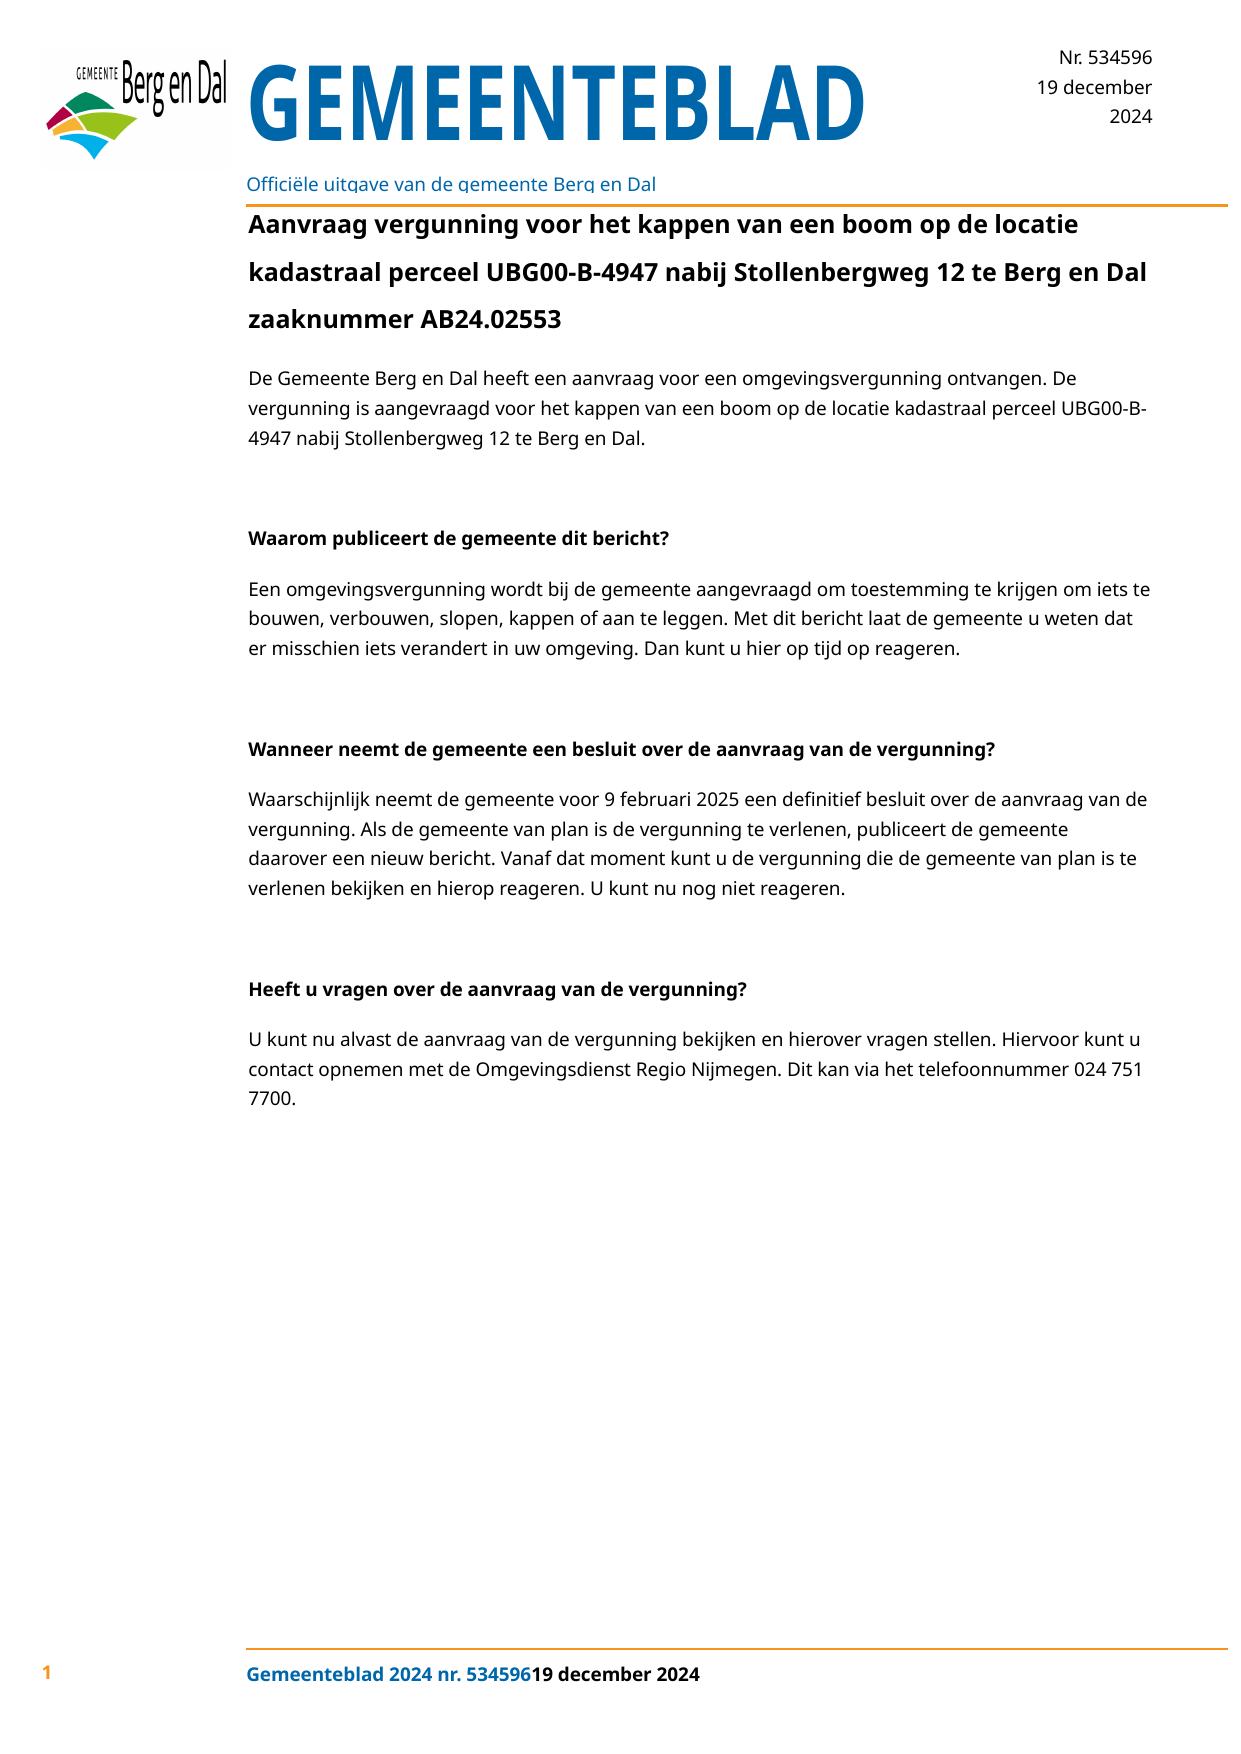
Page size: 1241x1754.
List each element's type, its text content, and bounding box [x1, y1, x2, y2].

text U kunt nu alvast de aanvraag van de vergunning bekijken en hierover vragen stellen. Hiervoor kunt u contact opnemen met de Omgevingsdienst Regio Nijmegen. Dit kan via het telefoonnummer 024 751 7700. [248, 1026, 1152, 1111]
text Wanneer neemt de gemeente een besluit over de aanvraag van de vergunning? [248, 736, 1152, 762]
text Waarschijnlijk neemt de gemeente voor 9 februari 2025 een definitief besluit over de aanvraag van de vergunning. Als de gemeente van plan is de vergunning te verlenen, publiceert de gemeente daarover een nieuw bericht. Vanaf dat moment kunt u de vergunning die de gemeente van plan is te verlenen bekijken en hierop reageren. U kunt nu nog niet reageren. [248, 786, 1152, 901]
picture [41, 47, 231, 172]
text De Gemeente Berg en Dal heeft een aanvraag voor een omgevingsvergunning ontvangen. De vergunning is aangevraagd voor het kappen van een boom op de locatie kadastraal perceel UBG00-B-4947 nabij Stollenbergweg 12 te Berg en Dal. [248, 366, 1152, 450]
text Waarom publiceert de gemeente dit bericht? [248, 526, 1152, 551]
text Aanvraag vergunning voor het kappen van een boom op de locatie kadastraal perceel UBG00-B-4947 nabij Stollenbergweg 12 te Berg en Dal zaaknummer AB24.02553 [248, 207, 1152, 336]
text Een omgevingsvergunning wordt bij de gemeente aangevraagd om toestemming te krijgen om iets te bouwen, verbouwen, slopen, kappen of aan te leggen. Met dit bericht laat de gemeente u weten dat er misschien iets verandert in uw omgeving. Dan kunt u hier op tijd op reageren. [248, 576, 1152, 661]
text Heeft u vragen over de aanvraag van de vergunning? [248, 976, 1152, 1002]
